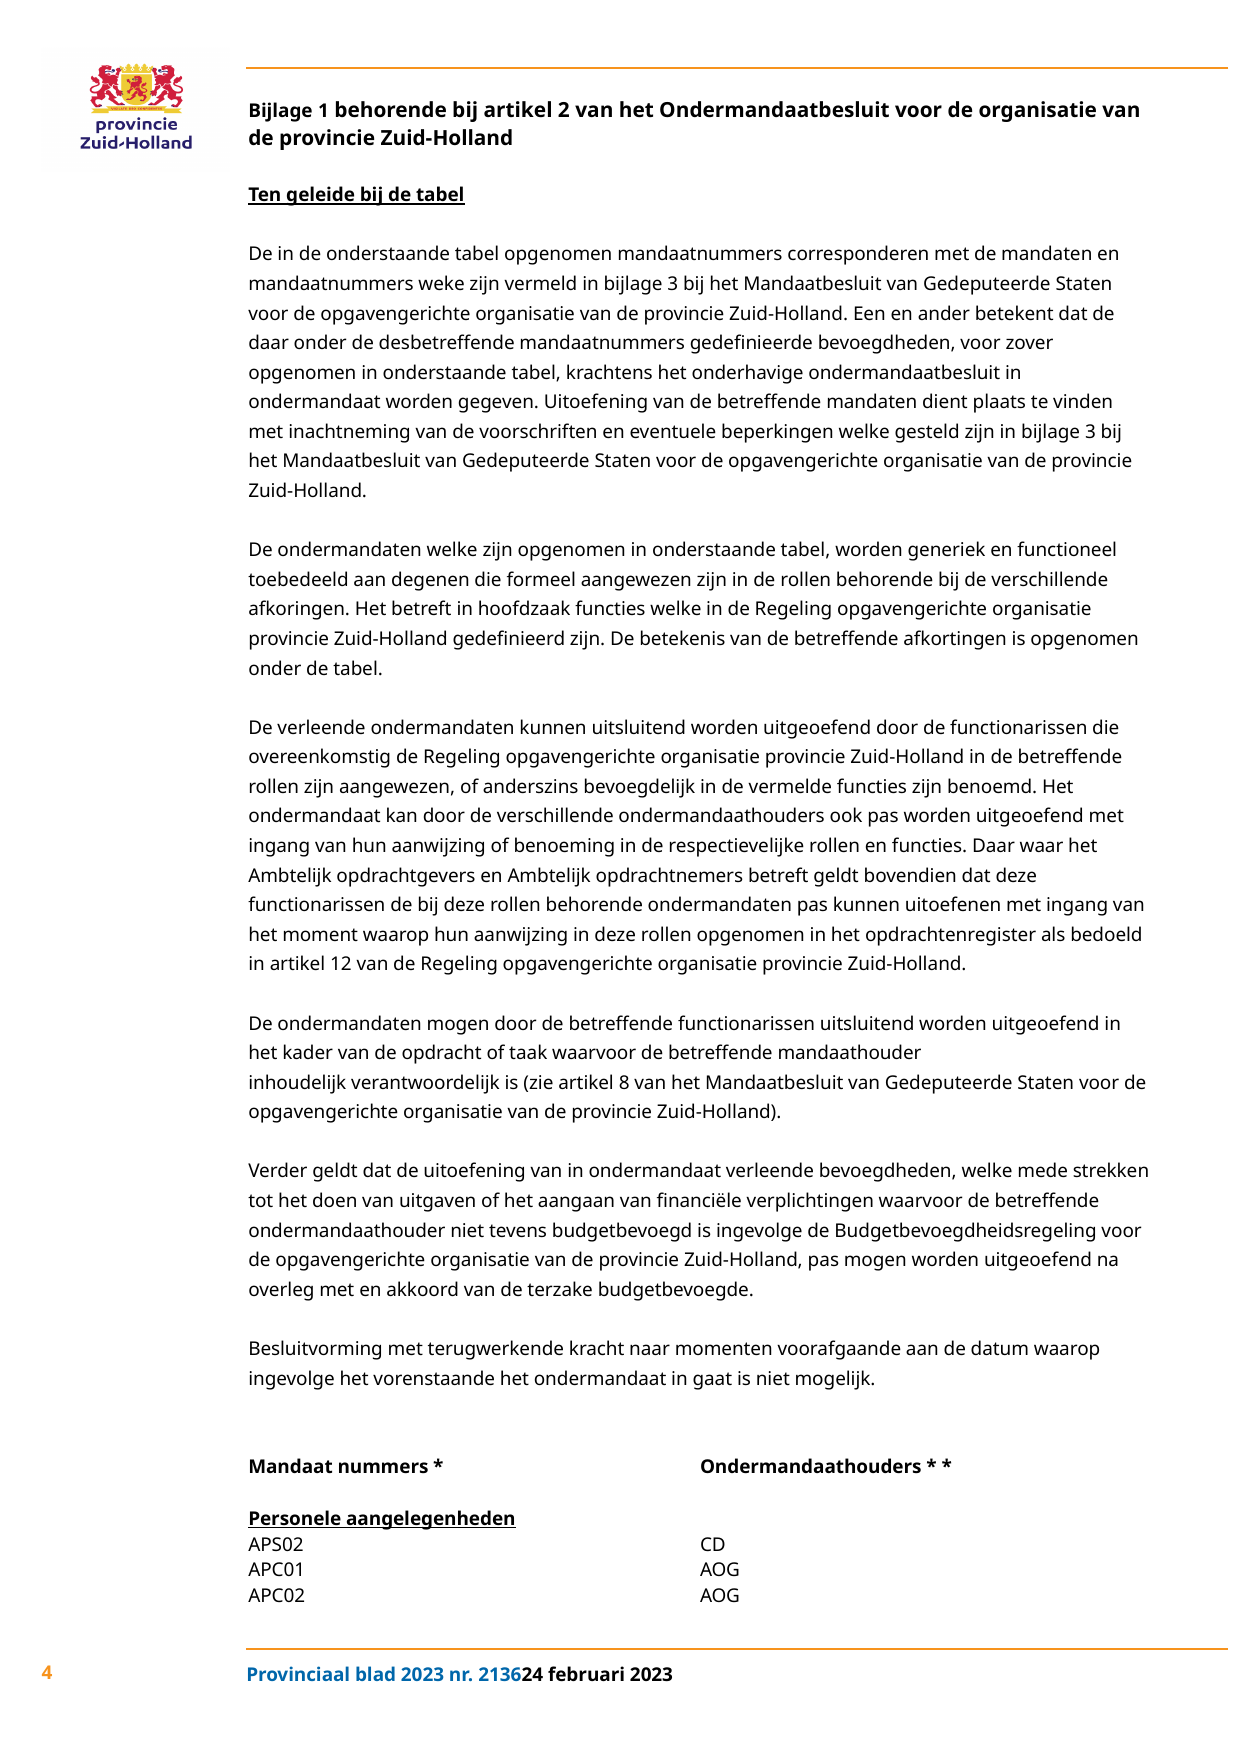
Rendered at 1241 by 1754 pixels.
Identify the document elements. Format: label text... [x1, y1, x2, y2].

table_header Mandaat nummers * [248, 1454, 700, 1479]
text De ondermandaten welke zijn opgenomen in onderstaande tabel, worden generiek en functioneel toebedeeld aan degenen die formeel aangewezen zijn in de rollen behorende bij de verschillende afkoringen. Het betreft in hoofdzaak functies welke in de Regeling opgavengerichte organisatie provincie Zuid-Holland gedefinieerd zijn. De betekenis van de betreffende afkortingen is opgenomen onder de tabel. [248, 536, 1152, 680]
text Besluitvorming met terugwerkende kracht naar momenten voorafgaande aan de datum waarop ingevolge het vorenstaande het ondermandaat in gaat is niet mogelijk. [248, 1335, 1152, 1390]
table_cell [248, 1479, 700, 1505]
text Bijlage 1 behorende bij artikel 2 van het Ondermandaatbesluit voor de organisatie van de provincie Zuid-Holland [248, 95, 1152, 152]
table_cell APC01 [248, 1556, 700, 1582]
table_cell [700, 1479, 1152, 1505]
table_cell APC02 [248, 1582, 700, 1608]
picture [41, 47, 231, 172]
text De ondermandaten mogen door de betreffende functionarissen uitsluitend worden uitgeoefend in het kader van de opdracht of taak waarvoor de betreffende mandaathouder [248, 1010, 1152, 1065]
table_cell APS02 [248, 1531, 700, 1556]
table_header Ondermandaathouders * * [700, 1454, 1152, 1479]
text De verleende ondermandaten kunnen uitsluitend worden uitgeoefend door de functionarissen die overeenkomstig de Regeling opgavengerichte organisatie provincie Zuid-Holland in de betreffende rollen zijn aangewezen, of anderszins bevoegdelijk in de vermelde functies zijn benoemd. Het ondermandaat kan door de verschillende ondermandaathouders ook pas worden uitgeoefend met ingang van hun aanwijzing of benoeming in de respectievelijke rollen en functies. Daar waar het Ambtelijk opdrachtgevers en Ambtelijk opdrachtnemers betreft geldt bovendien dat deze functionarissen de bij deze rollen behorende ondermandaten pas kunnen uitoefenen met ingang van het moment waarop hun aanwijzing in deze rollen opgenomen in het opdrachtenregister als bedoeld in artikel 12 van de Regeling opgavengerichte organisatie provincie Zuid-Holland. [248, 714, 1152, 976]
table_cell CD [700, 1531, 1152, 1556]
table_cell AOG [700, 1582, 1152, 1608]
text Verder geldt dat de uitoefening van in ondermandaat verleende bevoegdheden, welke mede strekken tot het doen van uitgaven of het aangaan van financiële verplichtingen waarvoor de betreffende ondermandaathouder niet tevens budgetbevoegd is ingevolge de Budgetbevoegdheidsregeling voor de opgavengerichte organisatie van de provincie Zuid-Holland, pas mogen worden uitgeoefend na overleg met en akkoord van de terzake budgetbevoegde. [248, 1158, 1152, 1302]
text De in de onderstaande tabel opgenomen mandaatnummers corresponderen met de mandaten en mandaatnummers weke zijn vermeld in bijlage 3 bij het Mandaatbesluit van Gedeputeerde Staten voor de opgavengerichte organisatie van de provincie Zuid-Holland. Een en ander betekent dat de daar onder de desbetreffende mandaatnummers gedefinieerde bevoegdheden, voor zover opgenomen in onderstaande tabel, krachtens het onderhavige ondermandaatbesluit in ondermandaat worden gegeven. Uitoefening van de betreffende mandaten dient plaats te vinden met inachtneming van de voorschriften en eventuele beperkingen welke gesteld zijn in bijlage 3 bij het Mandaatbesluit van Gedeputeerde Staten voor de opgavengerichte organisatie van de provincie Zuid-Holland. [248, 241, 1152, 503]
text Ten geleide bij de tabel [248, 181, 1152, 207]
table_cell [700, 1505, 1152, 1531]
table_cell AOG [700, 1556, 1152, 1582]
table_cell Personele aangelegenheden [248, 1505, 700, 1531]
text inhoudelijk verantwoordelijk is (zie artikel 8 van het Mandaatbesluit van Gedeputeerde Staten voor de opgavengerichte organisatie van de provincie Zuid-Holland). [248, 1069, 1152, 1124]
